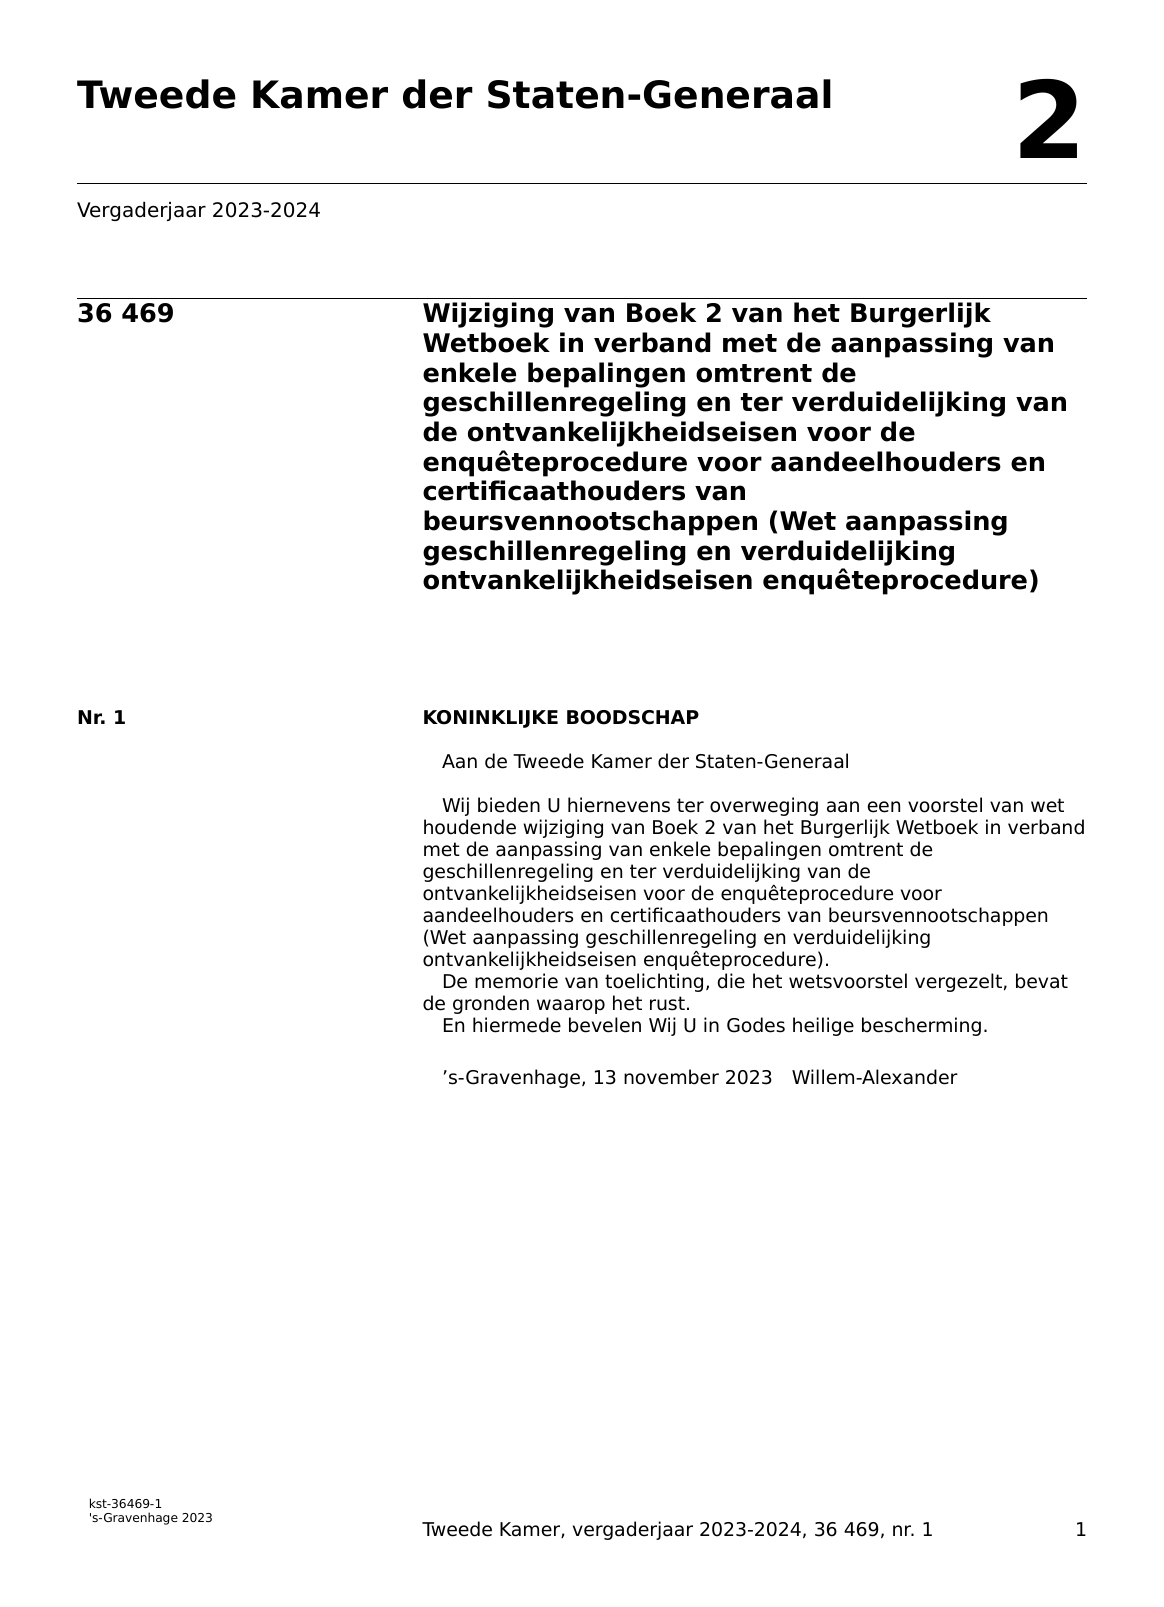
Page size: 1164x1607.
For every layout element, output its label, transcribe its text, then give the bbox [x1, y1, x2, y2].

text De memorie van toelichting, die het wetsvoorstel vergezelt, bevat de gronden waarop het rust. [422, 971, 1087, 1015]
text kst-36469-1 [88, 1497, 323, 1511]
text En hiermede bevelen Wij U in Godes heilige bescherming. [422, 1015, 1087, 1037]
table_cell Vergaderjaar 2023-2024 [77, 184, 1087, 298]
table_header Tweede Kamer der Staten-Generaal [77, 59, 886, 183]
subtitle Nr. 1 KONINKLIJKE BOODSCHAP [77, 707, 1087, 729]
text Wij bieden U hiernevens ter overweging aan een voorstel van wet houdende wijziging van Boek 2 van het Burgerlijk Wetboek in verband met de aanpassing van enkele bepalingen omtrent de geschillenregeling en ter verduidelijking van de ontvankelijkheidseisen voor de enquêteprocedure voor aandeelhouders en certificaathouders van beursvennootschappen (Wet aanpassing geschillenregeling en verduidelijking ontvankelijkheidseisen enquêteprocedure). [422, 795, 1087, 971]
text Aan de Tweede Kamer der Staten-Generaal [422, 751, 1087, 773]
table_header 2 [886, 59, 1087, 183]
text ’s-Gravenhage, 13 november 2023 Willem-Alexander [422, 1067, 1087, 1089]
text 's-Gravenhage 2023 [88, 1511, 323, 1525]
subtitle 36 469 Wijziging van Boek 2 van het Burgerlijk Wetboek in verband met de aanpassing van enkele bepalingen omtrent de geschillenregeling en ter verduidelijking van de ontvankelijkheidseisen voor de enquêteprocedure voor aandeelhouders en certificaathouders van beursvennootschappen (Wet aanpassing geschillenregeling en verduidelijking ontvankelijkheidseisen enquêteprocedure) [77, 299, 1087, 596]
